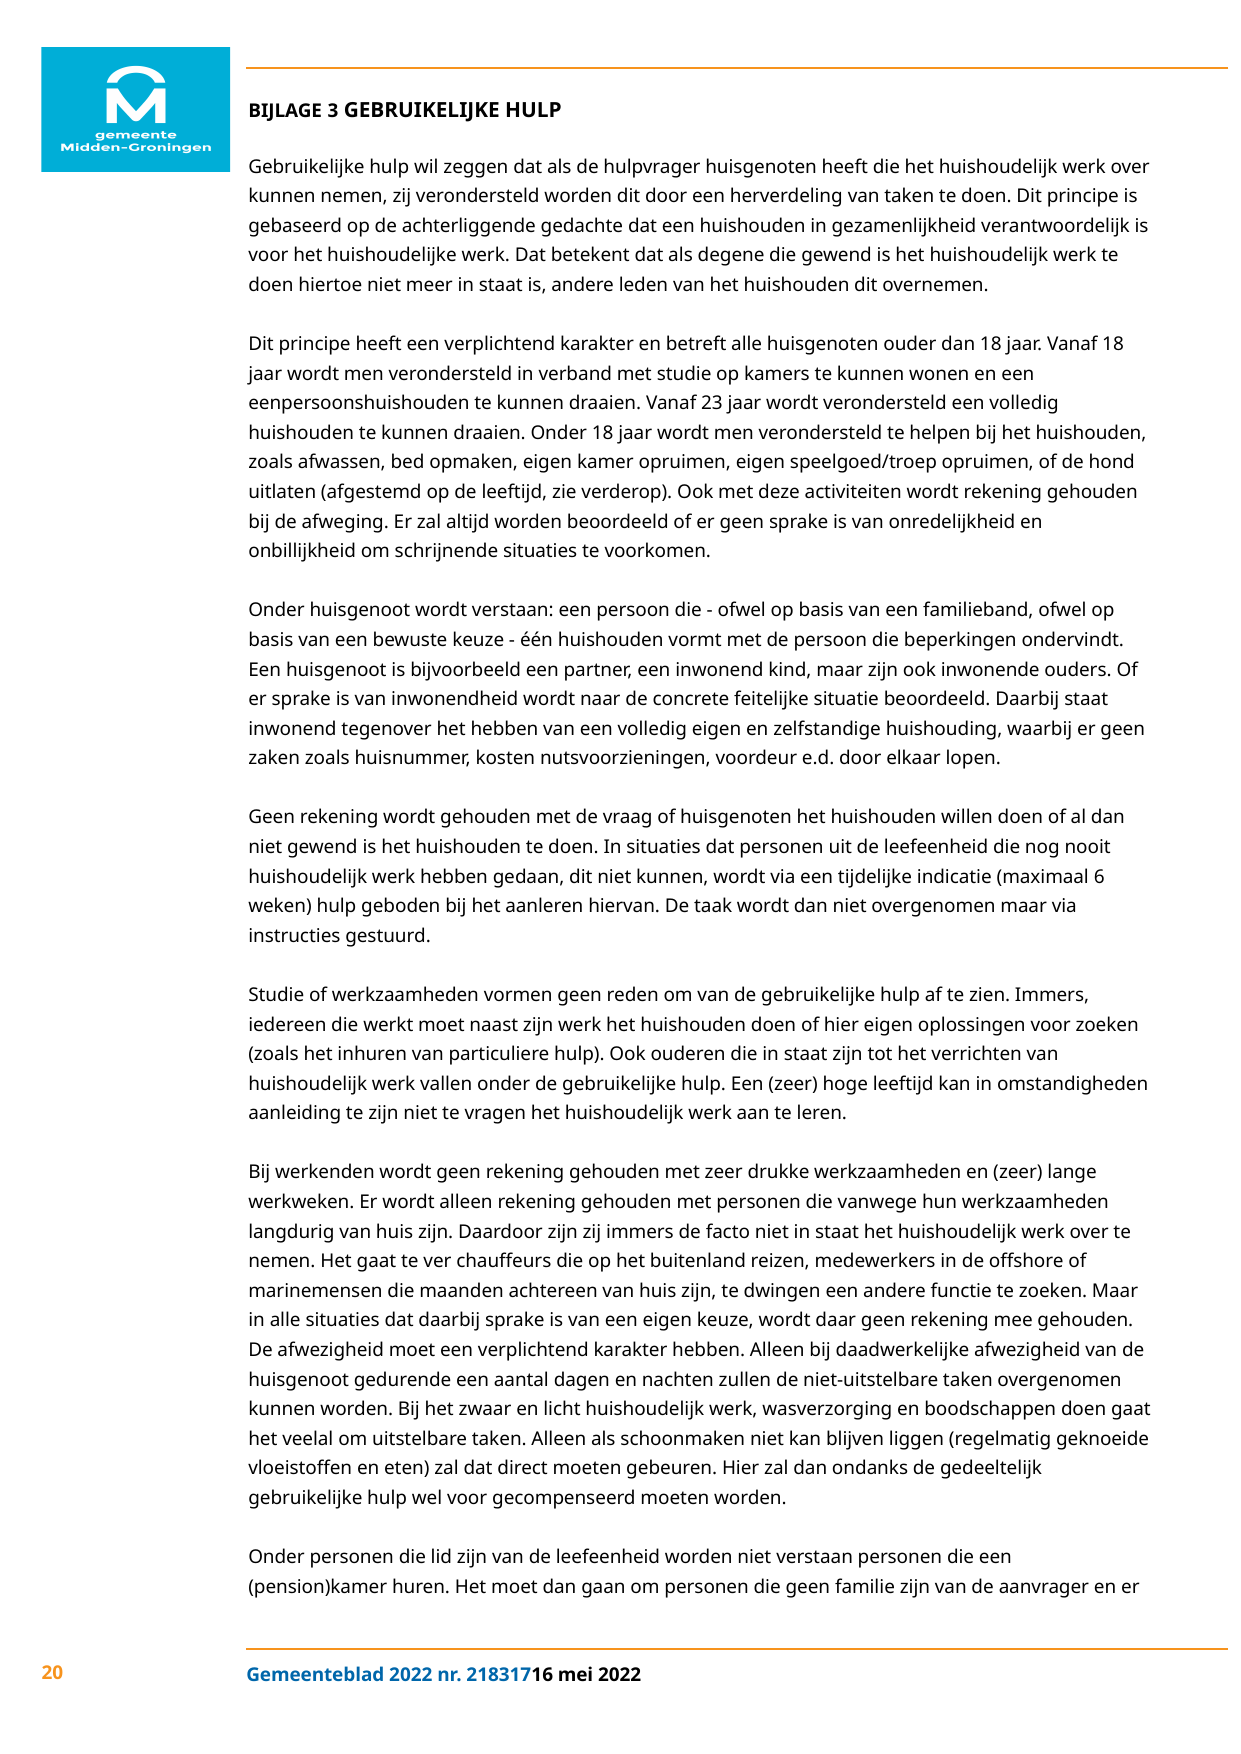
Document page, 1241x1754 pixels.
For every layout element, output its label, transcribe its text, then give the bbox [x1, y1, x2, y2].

text BIJLAGE 3 GEBRUIKELIJKE HULP [248, 95, 1152, 123]
text Bij werkenden wordt geen rekening gehouden met zeer drukke werkzaamheden en (zeer) lange werkweken. Er wordt alleen rekening gehouden met personen die vanwege hun werkzaamheden langdurig van huis zijn. Daardoor zijn zij immers de facto niet in staat het huishoudelijk werk over te nemen. Het gaat te ver chauffeurs die op het buitenland reizen, medewerkers in de offshore of marinemensen die maanden achtereen van huis zijn, te dwingen een andere functie te zoeken. Maar in alle situaties dat daarbij sprake is van een eigen keuze, wordt daar geen rekening mee gehouden. De afwezigheid moet een verplichtend karakter hebben. Alleen bij daadwerkelijke afwezigheid van de huisgenoot gedurende een aantal dagen en nachten zullen de niet-uitstelbare taken overgenomen kunnen worden. Bij het zwaar en licht huishoudelijk werk, wasverzorging en boodschappen doen gaat het veelal om uitstelbare taken. Alleen als schoonmaken niet kan blijven liggen (regelmatig geknoeide vloeistoffen en eten) zal dat direct moeten gebeuren. Hier zal dan ondanks de gedeeltelijk gebruikelijke hulp wel voor gecompenseerd moeten worden. [248, 1159, 1152, 1510]
text Gebruikelijke hulp wil zeggen dat als de hulpvrager huisgenoten heeft die het huishoudelijk werk over kunnen nemen, zij verondersteld worden dit door een herverdeling van taken te doen. Dit principe is gebaseerd op de achterliggende gedachte dat een huishouden in gezamenlijkheid verantwoordelijk is voor het huishoudelijke werk. Dat betekent dat als degene die gewend is het huishoudelijk werk te doen hiertoe niet meer in staat is, andere leden van het huishouden dit overnemen. [248, 153, 1152, 297]
picture [107, 89, 165, 122]
picture [108, 66, 164, 82]
text Studie of werkzaamheden vormen geen reden om van de gebruikelijke hulp af te zien. Immers, iedereen die werkt moet naast zijn werk het huishouden doen of hier eigen oplossingen voor zoeken (zoals het inhuren van particuliere hulp). Ook ouderen die in staat zijn tot het verrichten van huishoudelijk werk vallen onder de gebruikelijke hulp. Een (zeer) hoge leeftijd kan in omstandigheden aanleiding te zijn niet te vragen het huishoudelijk werk aan te leren. [248, 981, 1152, 1125]
picture [184, 146, 190, 153]
text Geen rekening wordt gehouden met de vraag of huisgenoten het huishouden willen doen of al dan niet gewend is het huishouden te doen. In situaties dat personen uit de leefeenheid die nog nooit huishoudelijk werk hebben gedaan, dit niet kunnen, wordt via een tijdelijke indicatie (maximaal 6 weken) hulp geboden bij het aanleren hiervan. De taak wordt dan niet overgenomen maar via instructies gestuurd. [248, 804, 1152, 948]
text Onder personen die lid zijn van de leefeenheid worden niet verstaan personen die een (pension)kamer huren. Het moet dan gaan om personen die geen familie zijn van de aanvrager en er [248, 1543, 1152, 1599]
text Onder huisgenoot wordt verstaan: een persoon die - ofwel op basis van een familieband, ofwel op basis van een bewuste keuze - één huishouden vormt met de persoon die beperkingen ondervindt. Een huisgenoot is bijvoorbeeld een partner, een inwonend kind, maar zijn ook inwonende ouders. Of er sprake is van inwonendheid wordt naar de concrete feitelijke situatie beoordeeld. Daarbij staat inwonend tegenover het hebben van een volledig eigen en zelfstandige huishouding, waarbij er geen zaken zoals huisnummer, kosten nutsvoorzieningen, voordeur e.d. door elkaar lopen. [248, 597, 1152, 770]
text Dit principe heeft een verplichtend karakter en betreft alle huisgenoten ouder dan 18 jaar. Vanaf 18 jaar wordt men verondersteld in verband met studie op kamers te kunnen wonen en een eenpersoonshuishouden te kunnen draaien. Vanaf 23 jaar wordt verondersteld een volledig huishouden te kunnen draaien. Onder 18 jaar wordt men verondersteld te helpen bij het huishouden, zoals afwassen, bed opmaken, eigen kamer opruimen, eigen speelgoed/troep opruimen, of de hond uitlaten (afgestemd op de leeftijd, zie verderop). Ook met deze activiteiten wordt rekening gehouden bij de afweging. Er zal altijd worden beoordeeld of er geen sprake is van onredelijkheid en onbillijkheid om schrijnende situaties te voorkomen. [248, 330, 1152, 563]
